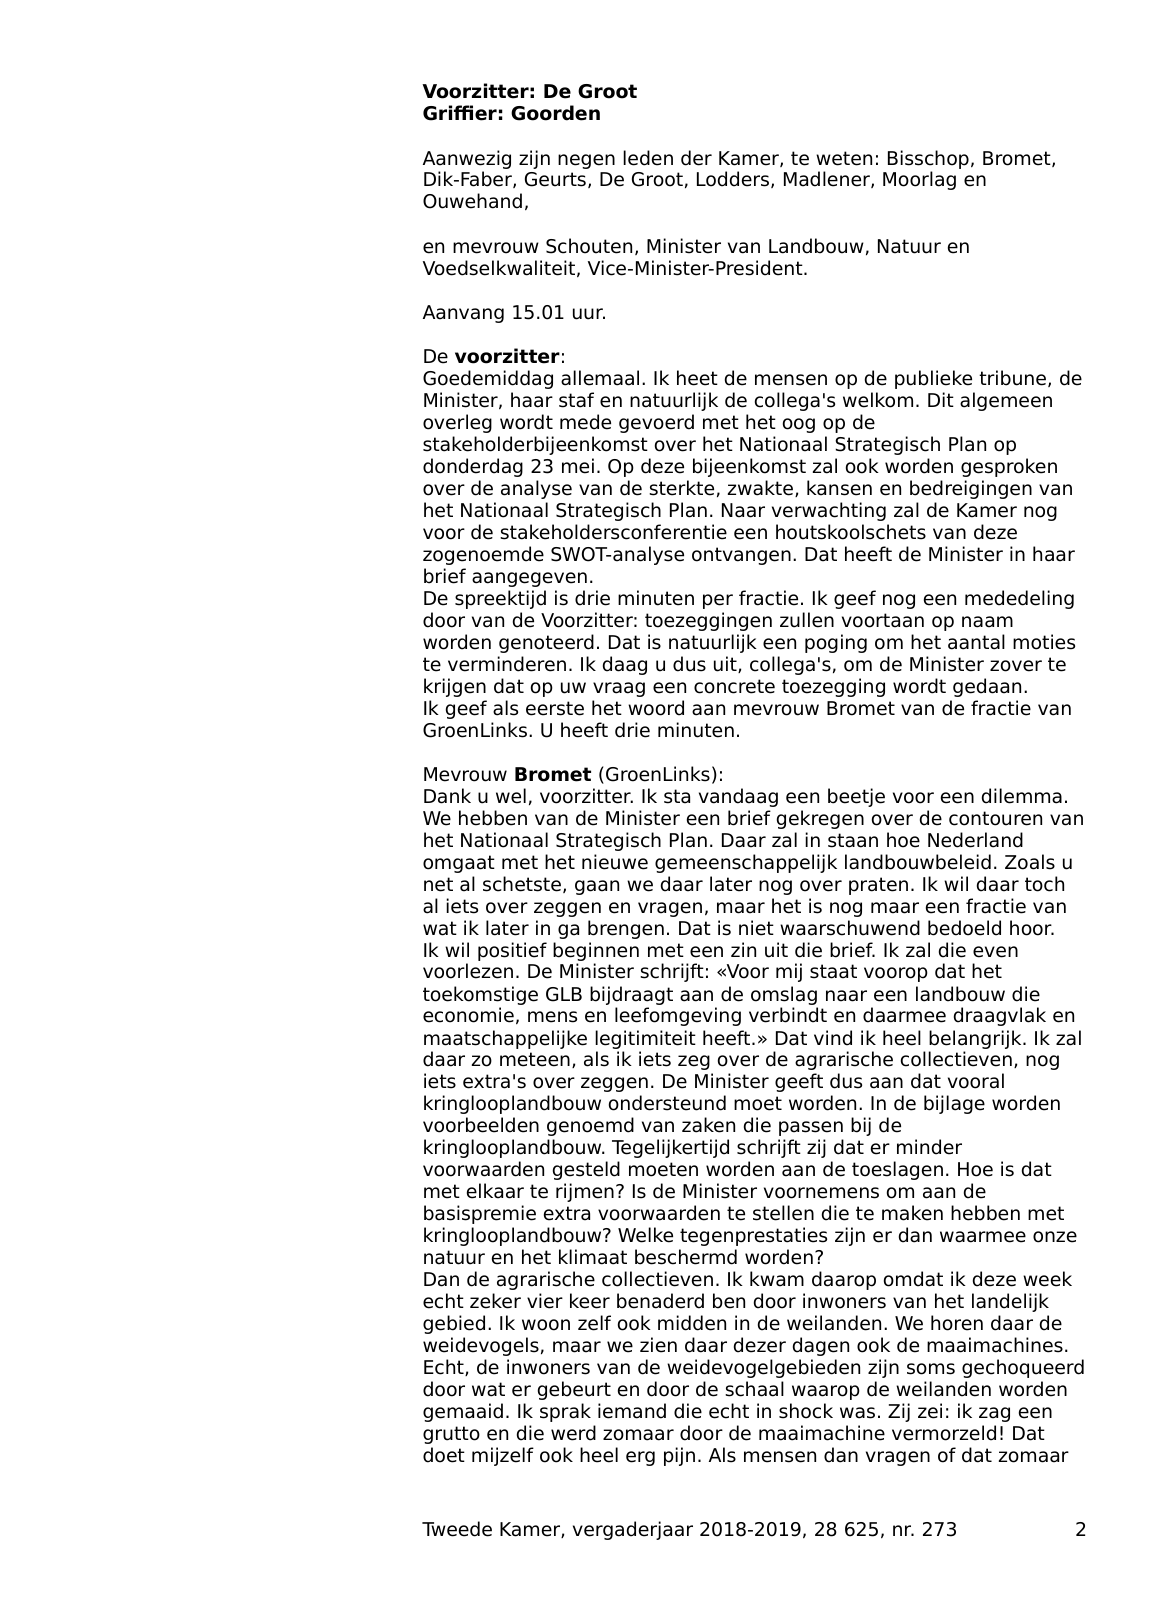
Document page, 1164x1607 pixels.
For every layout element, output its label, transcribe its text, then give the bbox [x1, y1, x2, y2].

text Ik wil positief beginnen met een zin uit die brief. Ik zal die even voorlezen. De Minister schrijft: «Voor mij staat voorop dat het toekomstige GLB bijdraagt aan de omslag naar een landbouw die economie, mens en leefomgeving verbindt en daarmee draagvlak en maatschappelijke legitimiteit heeft.» Dat vind ik heel belangrijk. Ik zal daar zo meteen, als ik iets zeg over de agrarische collectieven, nog iets extra's over zeggen. De Minister geeft dus aan dat vooral kringlooplandbouw ondersteund moet worden. In de bijlage worden voorbeelden genoemd van zaken die passen bij de kringlooplandbouw. Tegelijkertijd schrijft zij dat er minder voorwaarden gesteld moeten worden aan de toeslagen. Hoe is dat met elkaar te rijmen? Is de Minister voornemens om aan de basispremie extra voorwaarden te stellen die te maken hebben met kringlooplandbouw? Welke tegenprestaties zijn er dan waarmee onze natuur en het klimaat beschermd worden? [422, 939, 1087, 1269]
text Griffier: Goorden [422, 103, 1087, 125]
text Dank u wel, voorzitter. Ik sta vandaag een beetje voor een dilemma. We hebben van de Minister een brief gekregen over de contouren van het Nationaal Strategisch Plan. Daar zal in staan hoe Nederland omgaat met het nieuwe gemeenschappelijk landbouwbeleid. Zoals u net al schetste, gaan we daar later nog over praten. Ik wil daar toch al iets over zeggen en vragen, maar het is nog maar een fractie van wat ik later in ga brengen. Dat is niet waarschuwend bedoeld hoor. [422, 786, 1087, 939]
text Dan de agrarische collectieven. Ik kwam daarop omdat ik deze week echt zeker vier keer benaderd ben door inwoners van het landelijk gebied. Ik woon zelf ook midden in de weilanden. We horen daar de weidevogels, maar we zien daar dezer dagen ook de maaimachines. Echt, de inwoners van de weidevogelgebieden zijn soms gechoqueerd door wat er gebeurt en door de schaal waarop de weilanden worden gemaaid. Ik sprak iemand die echt in shock was. Zij zei: ik zag een grutto en die werd zomaar door de maaimachine vermorzeld! Dat doet mijzelf ook heel erg pijn. Als mensen dan vragen of dat zomaar [422, 1269, 1087, 1467]
text De voorzitter: [422, 346, 1087, 368]
text De spreektijd is drie minuten per fractie. Ik geef nog een mededeling door van de Voorzitter: toezeggingen zullen voortaan op naam worden genoteerd. Dat is natuurlijk een poging om het aantal moties te verminderen. Ik daag u dus uit, collega's, om de Minister zover te krijgen dat op uw vraag een concrete toezegging wordt gedaan. [422, 588, 1087, 697]
text Aanwezig zijn negen leden der Kamer, te weten: Bisschop, Bromet, Dik-Faber, Geurts, De Groot, Lodders, Madlener, Moorlag en Ouwehand, [422, 147, 1087, 213]
text Aanvang 15.01 uur. [422, 302, 1087, 324]
text en mevrouw Schouten, Minister van Landbouw, Natuur en Voedselkwaliteit, Vice-Minister-President. [422, 236, 1087, 279]
text Ik geef als eerste het woord aan mevrouw Bromet van de fractie van GroenLinks. U heeft drie minuten. [422, 697, 1087, 741]
text Goedemiddag allemaal. Ik heet de mensen op de publieke tribune, de Minister, haar staf en natuurlijk de collega's welkom. Dit algemeen overleg wordt mede gevoerd met het oog op de stakeholderbijeenkomst over het Nationaal Strategisch Plan op donderdag 23 mei. Op deze bijeenkomst zal ook worden gesproken over de analyse van de sterkte, zwakte, kansen en bedreigingen van het Nationaal Strategisch Plan. Naar verwachting zal de Kamer nog voor de stakeholdersconferentie een houtskoolschets van deze zogenoemde SWOT-analyse ontvangen. Dat heeft de Minister in haar brief aangegeven. [422, 368, 1087, 588]
text Voorzitter: De Groot [422, 81, 1087, 103]
text Mevrouw Bromet (GroenLinks): [422, 764, 1087, 786]
